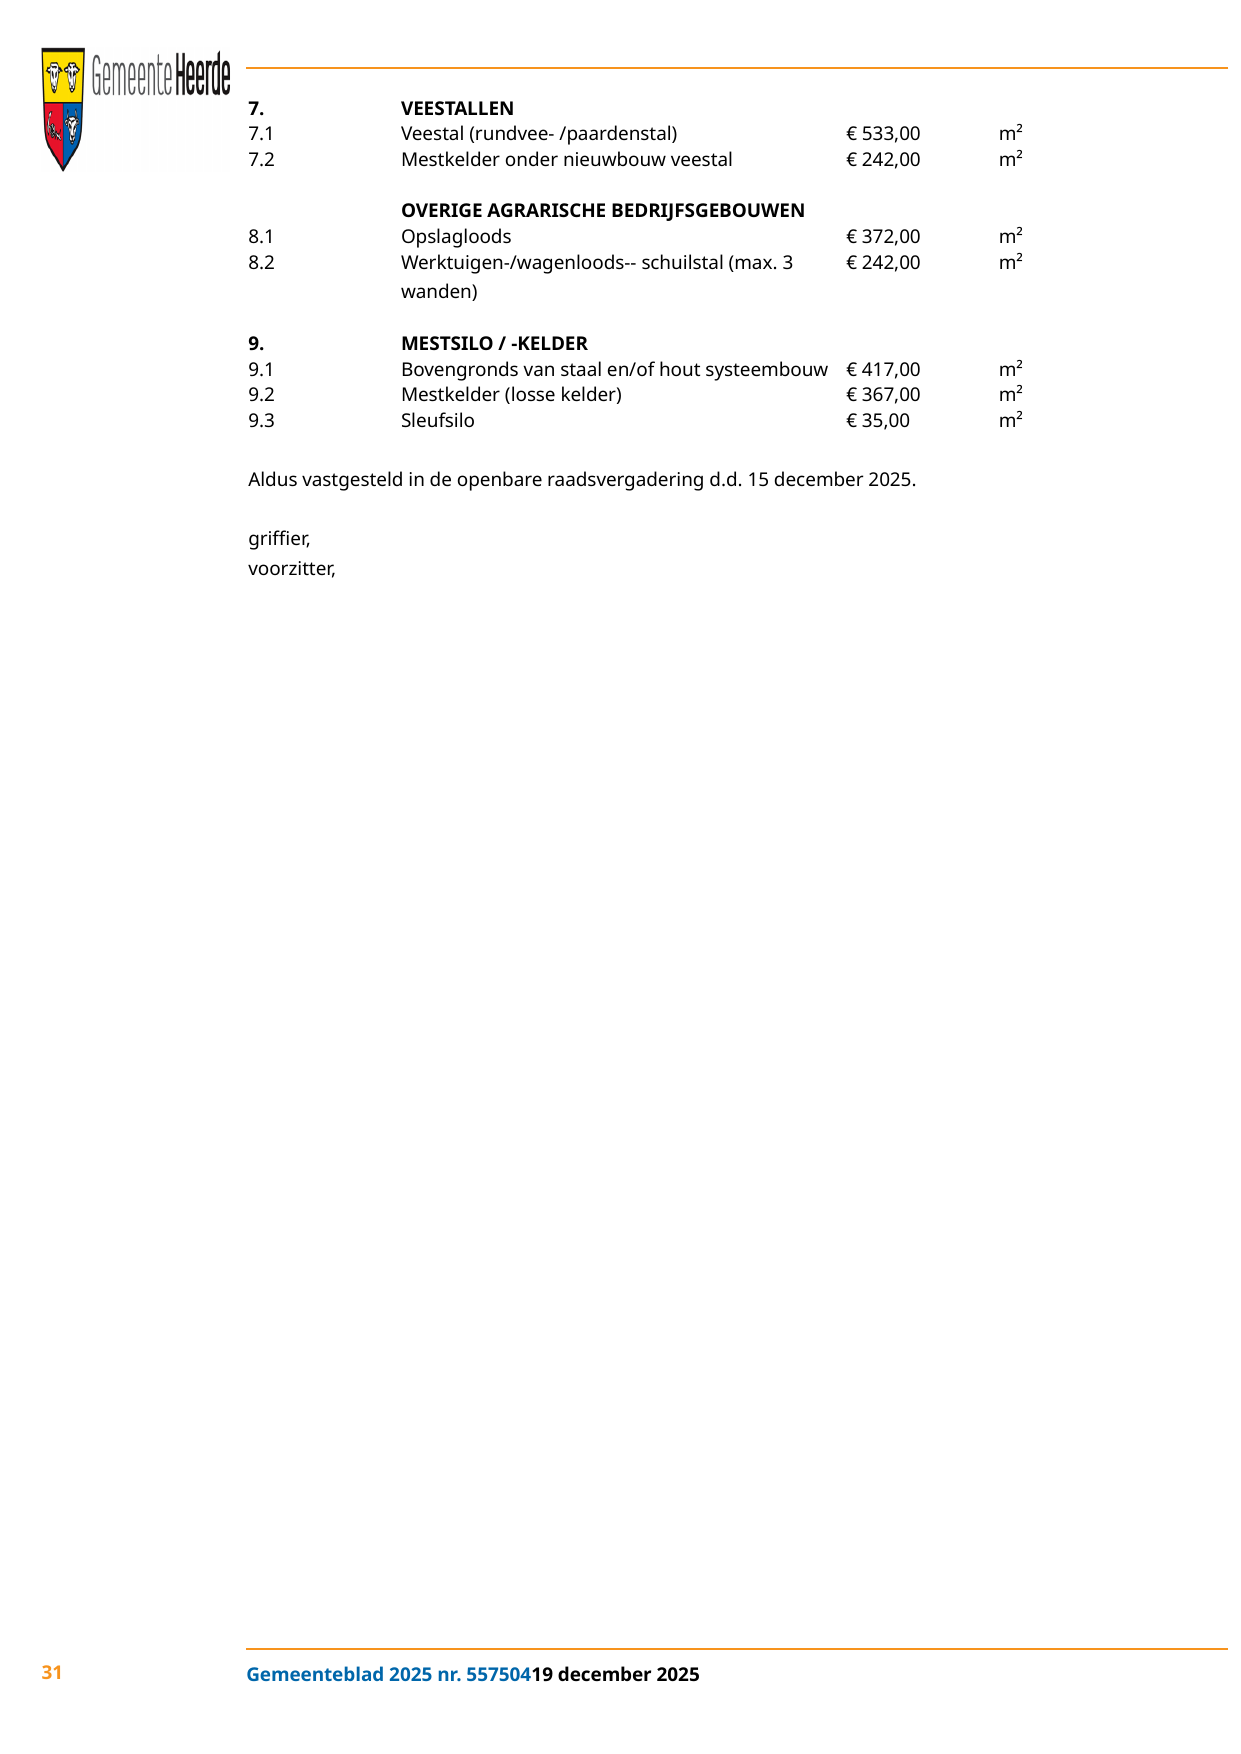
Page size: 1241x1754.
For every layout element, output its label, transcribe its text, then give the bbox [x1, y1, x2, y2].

table_cell € 367,00 [846, 382, 999, 407]
table_cell m² [999, 408, 1152, 433]
table_cell 7.2 [248, 146, 401, 172]
table_cell m² [999, 224, 1152, 249]
table_cell 9.3 [248, 408, 401, 433]
table_cell [999, 330, 1152, 356]
text voorzitter, [248, 555, 1152, 580]
table_cell m² [999, 249, 1152, 304]
table_cell 8.1 [248, 224, 401, 249]
table_cell [248, 198, 401, 223]
table_cell 7. [248, 95, 401, 121]
table_cell [846, 198, 999, 223]
table_cell 9.1 [248, 356, 401, 382]
table_cell Veestal (rundvee- /paardenstal) [401, 121, 846, 146]
table_cell [999, 198, 1152, 223]
table_cell € 533,00 [846, 121, 999, 146]
table_cell [846, 330, 999, 356]
table_cell Werktuigen-/wagenloods-- schuilstal (max. 3 wanden) [401, 249, 846, 304]
table_cell MESTSILO / -KELDER [401, 330, 846, 356]
table_cell 7.1 [248, 121, 401, 146]
table_cell [846, 95, 999, 121]
table_cell € 242,00 [846, 249, 999, 304]
table_cell Mestkelder (losse kelder) [401, 382, 846, 407]
table_cell [401, 172, 846, 198]
picture [41, 47, 231, 172]
table_cell VEESTALLEN [401, 95, 846, 121]
table_cell [846, 172, 999, 198]
table_cell [248, 172, 401, 198]
table_cell Opslagloods [401, 224, 846, 249]
table_cell € 242,00 [846, 146, 999, 172]
text Aldus vastgesteld in de openbare raadsvergadering d.d. 15 december 2025. [248, 466, 1152, 492]
table_cell [846, 305, 999, 330]
table_cell € 372,00 [846, 224, 999, 249]
table_cell 9. [248, 330, 401, 356]
table_cell m² [999, 382, 1152, 407]
table_cell 9.2 [248, 382, 401, 407]
table_cell [248, 305, 401, 330]
table_cell Bovengronds van staal en/of hout systeembouw [401, 356, 846, 382]
table_cell m² [999, 121, 1152, 146]
table_cell [999, 305, 1152, 330]
table_cell 8.2 [248, 249, 401, 304]
table_cell OVERIGE AGRARISCHE BEDRIJFSGEBOUWEN [401, 198, 846, 223]
table_cell € 417,00 [846, 356, 999, 382]
text griffier, [248, 525, 1152, 551]
table_cell € 35,00 [846, 408, 999, 433]
table_cell [999, 95, 1152, 121]
table_cell Sleufsilo [401, 408, 846, 433]
table_cell Mestkelder onder nieuwbouw veestal [401, 146, 846, 172]
table_cell m² [999, 356, 1152, 382]
table_cell m² [999, 146, 1152, 172]
table_cell [401, 305, 846, 330]
table_cell [999, 172, 1152, 198]
